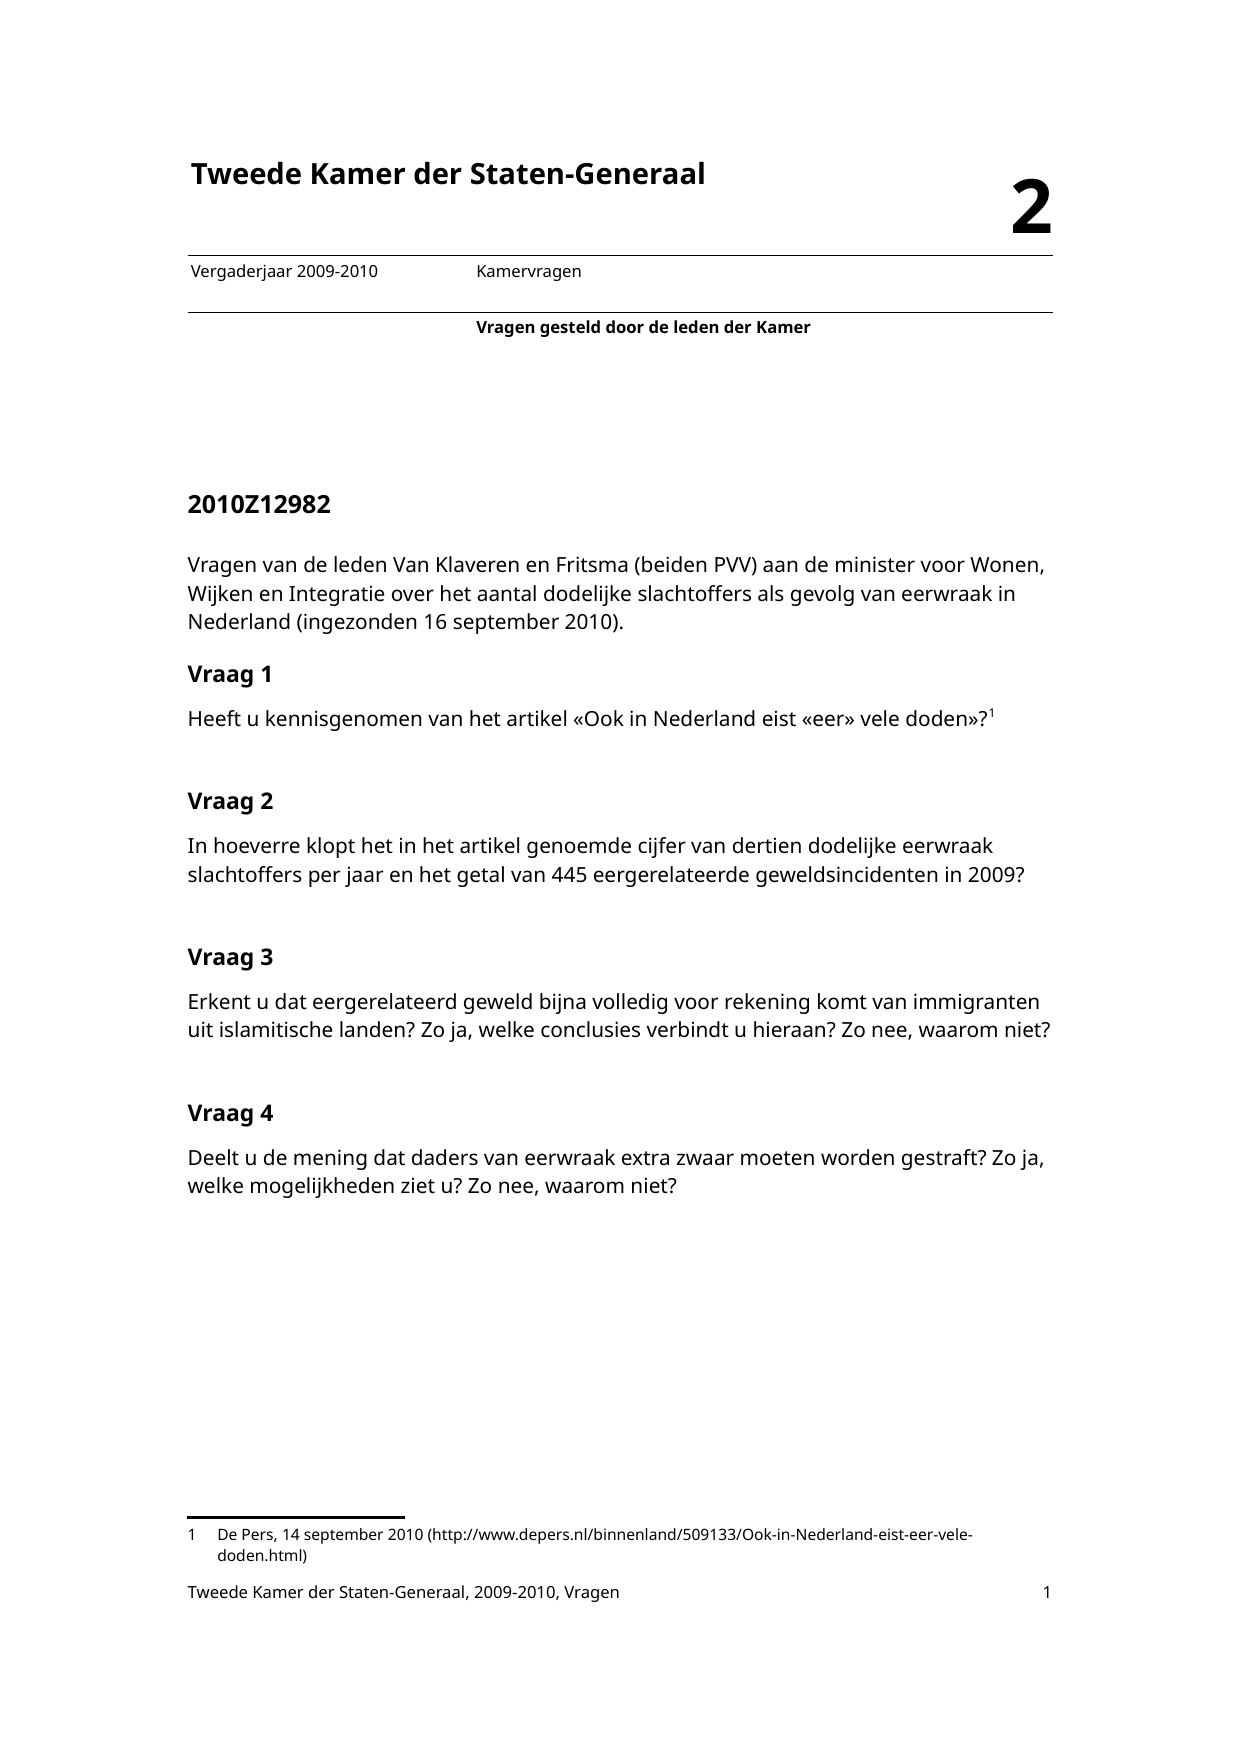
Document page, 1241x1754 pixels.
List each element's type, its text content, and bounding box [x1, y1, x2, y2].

text Vragen van de leden Van Klaveren en Fritsma (beiden PVV) aan de minister voor Wonen, Wijken en Integratie over het aantal dodelijke slachtoffers als gevolg van eerwraak in Nederland (ingezonden 16 september 2010). [187, 550, 1053, 636]
text Deelt u de mening dat daders van eerwraak extra zwaar moeten worden gestraft? Zo ja, welke mogelijkheden ziet u? Zo nee, waarom niet? [187, 1143, 1053, 1200]
text Erkent u dat eergerelateerd geweld bijna volledig voor rekening komt van immigranten uit islamitische landen? Zo ja, welke conclusies verbindt u hieraan? Zo nee, waarom niet? [187, 987, 1053, 1044]
subtitle Vraag 1 [187, 658, 1053, 689]
table_header 2 [880, 150, 1053, 255]
text Heeft u kennisgenomen van het artikel «Ook in Nederland eist «eer» vele doden»? [187, 704, 1053, 733]
table_cell Vragen gesteld door de leden der Kamer [473, 313, 1053, 339]
table_cell [188, 313, 473, 339]
subtitle Vraag 3 [187, 941, 1053, 972]
text In hoeverre klopt het in het artikel genoemde cijfer van dertien dodelijke eerwraak slachtoffers per jaar en het getal van 445 eergerelateerde geweldsincidenten in 2009? [187, 832, 1053, 888]
text 2010Z12982 [187, 487, 1053, 521]
text De Pers, 14 september 2010 (http://www.depers.nl/binnenland/509133/Ook-in-Nederland-eist-eer-vele-doden.html) [187, 1509, 1053, 1566]
subtitle Vraag 4 [187, 1097, 1053, 1128]
subtitle Vraag 2 [187, 785, 1053, 817]
table_header Tweede Kamer der Staten-Generaal [188, 150, 879, 255]
table_cell Kamervragen [473, 256, 1053, 312]
table_cell Vergaderjaar 2009-2010 [188, 256, 473, 312]
